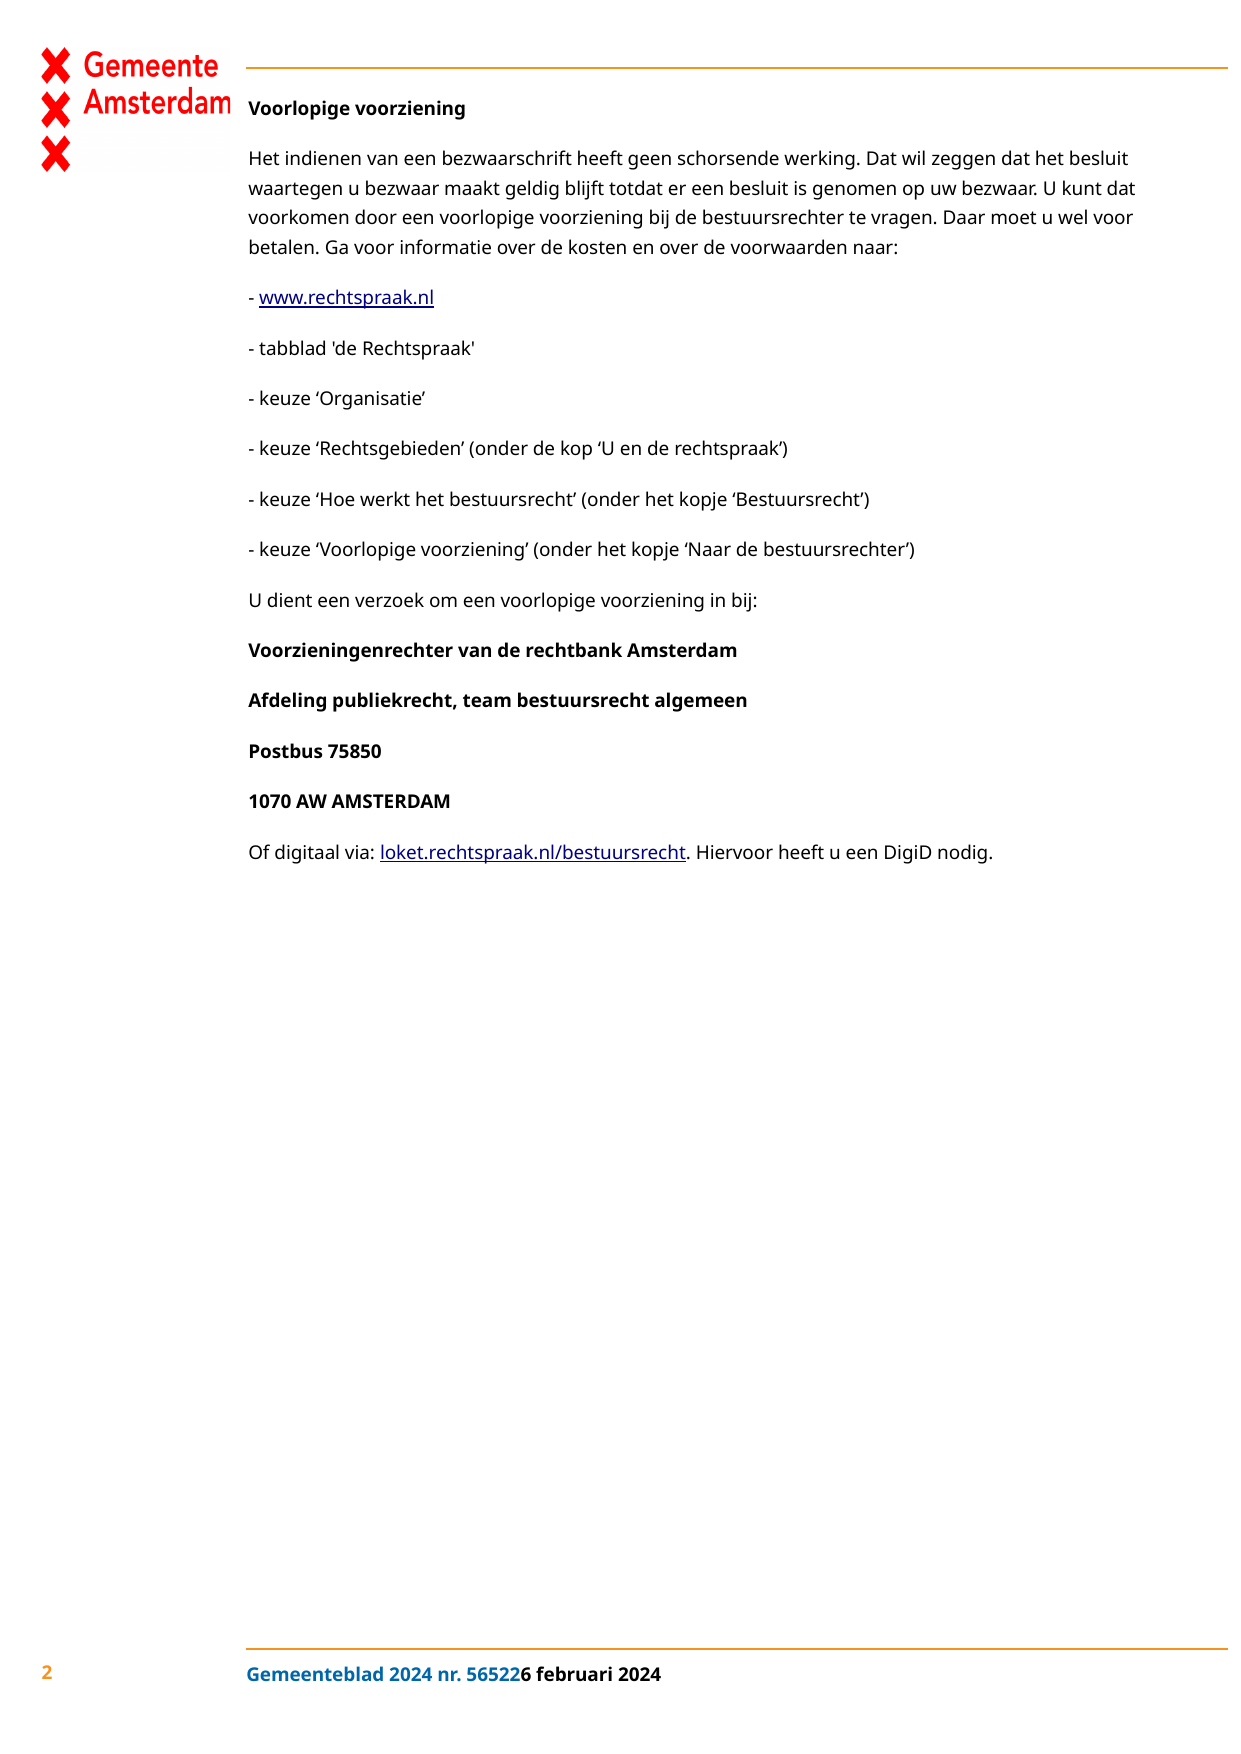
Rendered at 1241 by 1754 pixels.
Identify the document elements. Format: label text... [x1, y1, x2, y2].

text Voorzieningenrechter van de rechtbank Amsterdam [248, 637, 1152, 663]
text - keuze ‘Hoe werkt het bestuursrecht’ (onder het kopje ‘Bestuursrecht’) [248, 486, 1152, 512]
text Of digitaal via: loket.rechtspraak.nl/bestuursrecht. Hiervoor heeft u een DigiD nodig. [248, 839, 1152, 865]
text - keuze ‘Rechtsgebieden’ (onder de kop ‘U en de rechtspraak’) [248, 436, 1152, 461]
text Voorlopige voorziening [248, 95, 1152, 121]
picture [41, 47, 231, 172]
text - www.rechtspraak.nl [248, 284, 1152, 310]
text U dient een verzoek om een voorlopige voorziening in bij: [248, 587, 1152, 613]
text - keuze ‘Organisatie’ [248, 385, 1152, 411]
text Het indienen van een bezwaarschrift heeft geen schorsende werking. Dat wil zeggen dat het besluit waartegen u bezwaar maakt geldig blijft totdat er een besluit is genomen op uw bezwaar. U kunt dat voorkomen door een voorlopige voorziening bij de bestuursrechter te vragen. Daar moet u wel voor betalen. Ga voor informatie over de kosten en over de voorwaarden naar: [248, 145, 1152, 260]
text - tabblad 'de Rechtspraak' [248, 335, 1152, 361]
text Afdeling publiekrecht, team bestuursrecht algemeen [248, 688, 1152, 713]
text 1070 AW AMSTERDAM [248, 788, 1152, 814]
text - keuze ‘Voorlopige voorziening’ (onder het kopje ‘Naar de bestuursrechter’) [248, 536, 1152, 562]
text Postbus 75850 [248, 738, 1152, 764]
